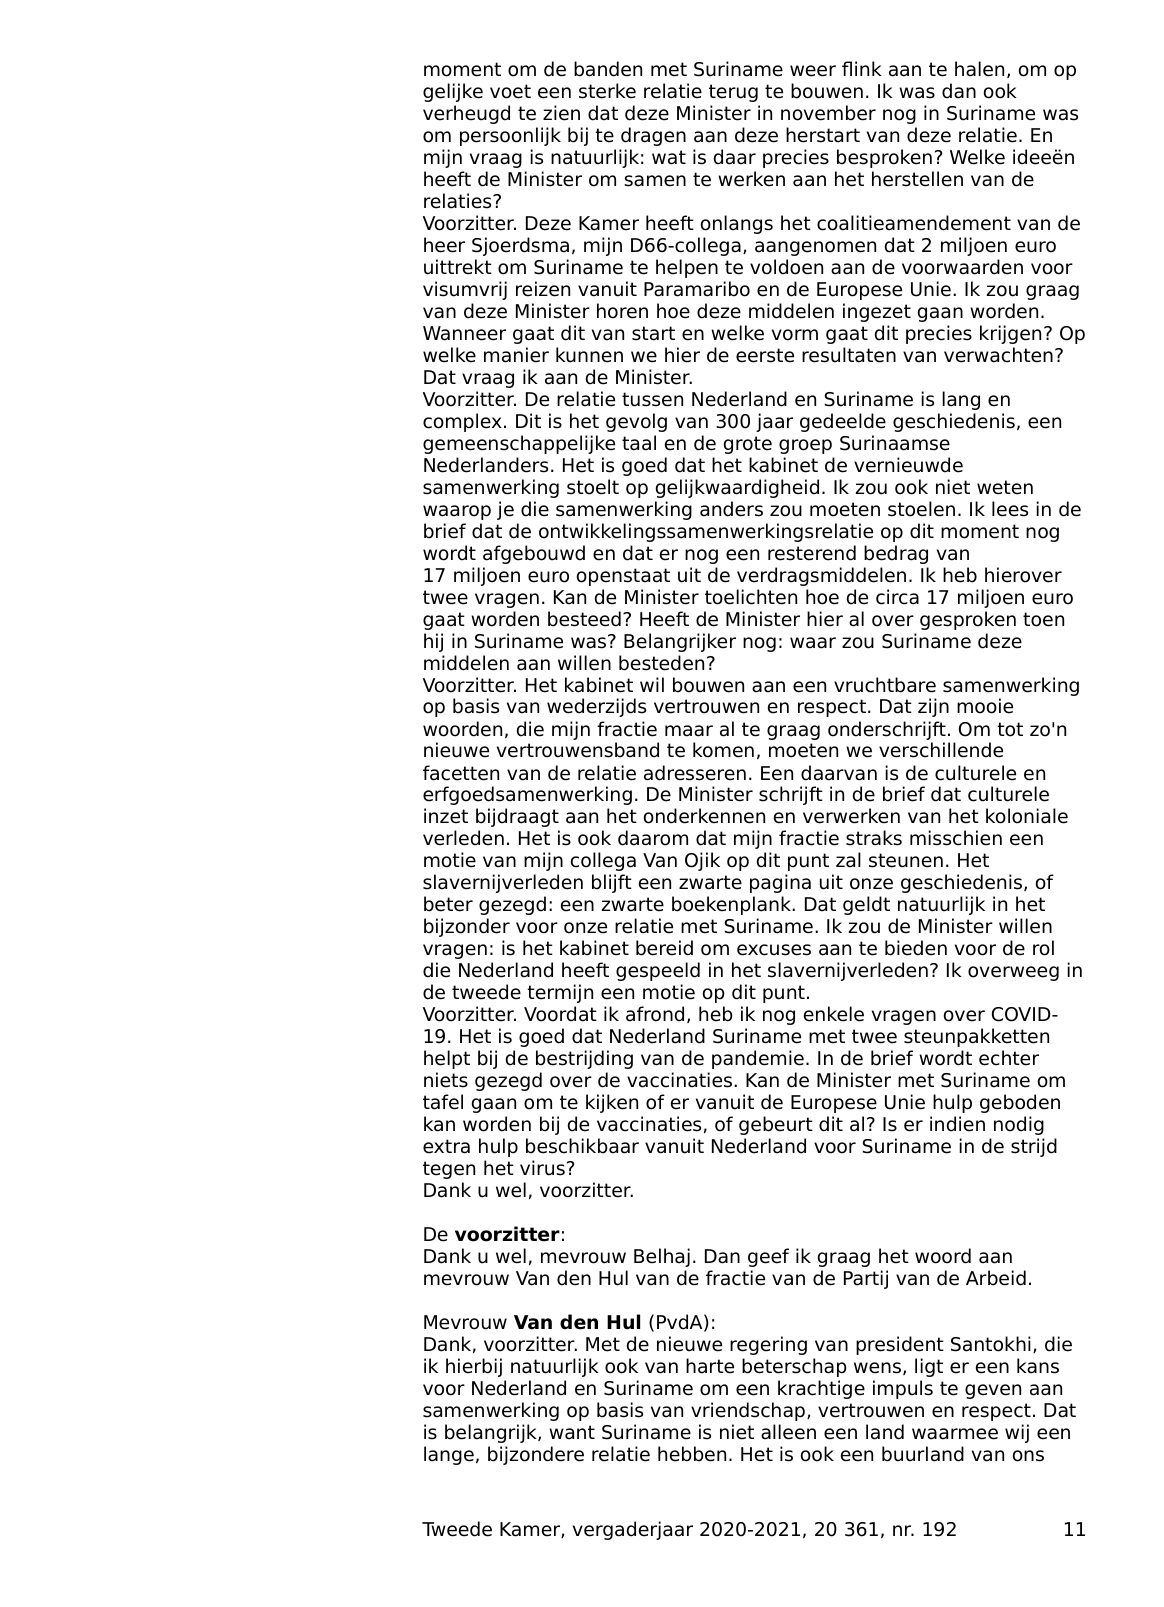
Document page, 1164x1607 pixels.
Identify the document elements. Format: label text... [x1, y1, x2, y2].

text Dank u wel, mevrouw Belhaj. Dan geef ik graag het woord aan mevrouw Van den Hul van de fractie van de Partij van de Arbeid. [422, 1246, 1087, 1290]
text Dank u wel, voorzitter. [422, 1180, 1087, 1202]
text moment om de banden met Suriname weer flink aan te halen, om op gelijke voet een sterke relatie terug te bouwen. Ik was dan ook verheugd te zien dat deze Minister in november nog in Suriname was om persoonlijk bij te dragen aan deze herstart van deze relatie. En mijn vraag is natuurlijk: wat is daar precies besproken? Welke ideeën heeft de Minister om samen te werken aan het herstellen van de relaties? [422, 59, 1087, 213]
text Voorzitter. Deze Kamer heeft onlangs het coalitieamendement van de heer Sjoerdsma, mijn D66-collega, aangenomen dat 2 miljoen euro uittrekt om Suriname te helpen te voldoen aan de voorwaarden voor visumvrij reizen vanuit Paramaribo en de Europese Unie. Ik zou graag van deze Minister horen hoe deze middelen ingezet gaan worden. Wanneer gaat dit van start en welke vorm gaat dit precies krijgen? Op welke manier kunnen we hier de eerste resultaten van verwachten? Dat vraag ik aan de Minister. [422, 213, 1087, 389]
text Dank, voorzitter. Met de nieuwe regering van president Santokhi, die ik hierbij natuurlijk ook van harte beterschap wens, ligt er een kans voor Nederland en Suriname om een krachtige impuls te geven aan samenwerking op basis van vriendschap, vertrouwen en respect. Dat is belangrijk, want Suriname is niet alleen een land waarmee wij een lange, bijzondere relatie hebben. Het is ook een buurland van ons [422, 1334, 1087, 1466]
text Voorzitter. Het kabinet wil bouwen aan een vruchtbare samenwerking op basis van wederzijds vertrouwen en respect. Dat zijn mooie woorden, die mijn fractie maar al te graag onderschrijft. Om tot zo'n nieuwe vertrouwensband te komen, moeten we verschillende facetten van de relatie adresseren. Een daarvan is de culturele en erfgoedsamenwerking. De Minister schrijft in de brief dat culturele inzet bijdraagt aan het onderkennen en verwerken van het koloniale verleden. Het is ook daarom dat mijn fractie straks misschien een motie van mijn collega Van Ojik op dit punt zal steunen. Het slavernijverleden blijft een zwarte pagina uit onze geschiedenis, of beter gezegd: een zwarte boekenplank. Dat geldt natuurlijk in het bijzonder voor onze relatie met Suriname. Ik zou de Minister willen vragen: is het kabinet bereid om excuses aan te bieden voor de rol die Nederland heeft gespeeld in het slavernijverleden? Ik overweeg in de tweede termijn een motie op dit punt. [422, 674, 1087, 1004]
text De voorzitter: [422, 1224, 1087, 1246]
text Voorzitter. Voordat ik afrond, heb ik nog enkele vragen over COVID-19. Het is goed dat Nederland Suriname met twee steunpakketten helpt bij de bestrijding van de pandemie. In de brief wordt echter niets gezegd over de vaccinaties. Kan de Minister met Suriname om tafel gaan om te kijken of er vanuit de Europese Unie hulp geboden kan worden bij de vaccinaties, of gebeurt dit al? Is er indien nodig extra hulp beschikbaar vanuit Nederland voor Suriname in de strijd tegen het virus? [422, 1004, 1087, 1180]
text Mevrouw Van den Hul (PvdA): [422, 1312, 1087, 1334]
text Voorzitter. De relatie tussen Nederland en Suriname is lang en complex. Dit is het gevolg van 300 jaar gedeelde geschiedenis, een gemeenschappelijke taal en de grote groep Surinaamse Nederlanders. Het is goed dat het kabinet de vernieuwde samenwerking stoelt op gelijkwaardigheid. Ik zou ook niet weten waarop je die samenwerking anders zou moeten stoelen. Ik lees in de brief dat de ontwikkelingssamenwerkingsrelatie op dit moment nog wordt afgebouwd en dat er nog een resterend bedrag van 17 miljoen euro openstaat uit de verdragsmiddelen. Ik heb hierover twee vragen. Kan de Minister toelichten hoe de circa 17 miljoen euro gaat worden besteed? Heeft de Minister hier al over gesproken toen hij in Suriname was? Belangrijker nog: waar zou Suriname deze middelen aan willen besteden? [422, 389, 1087, 674]
